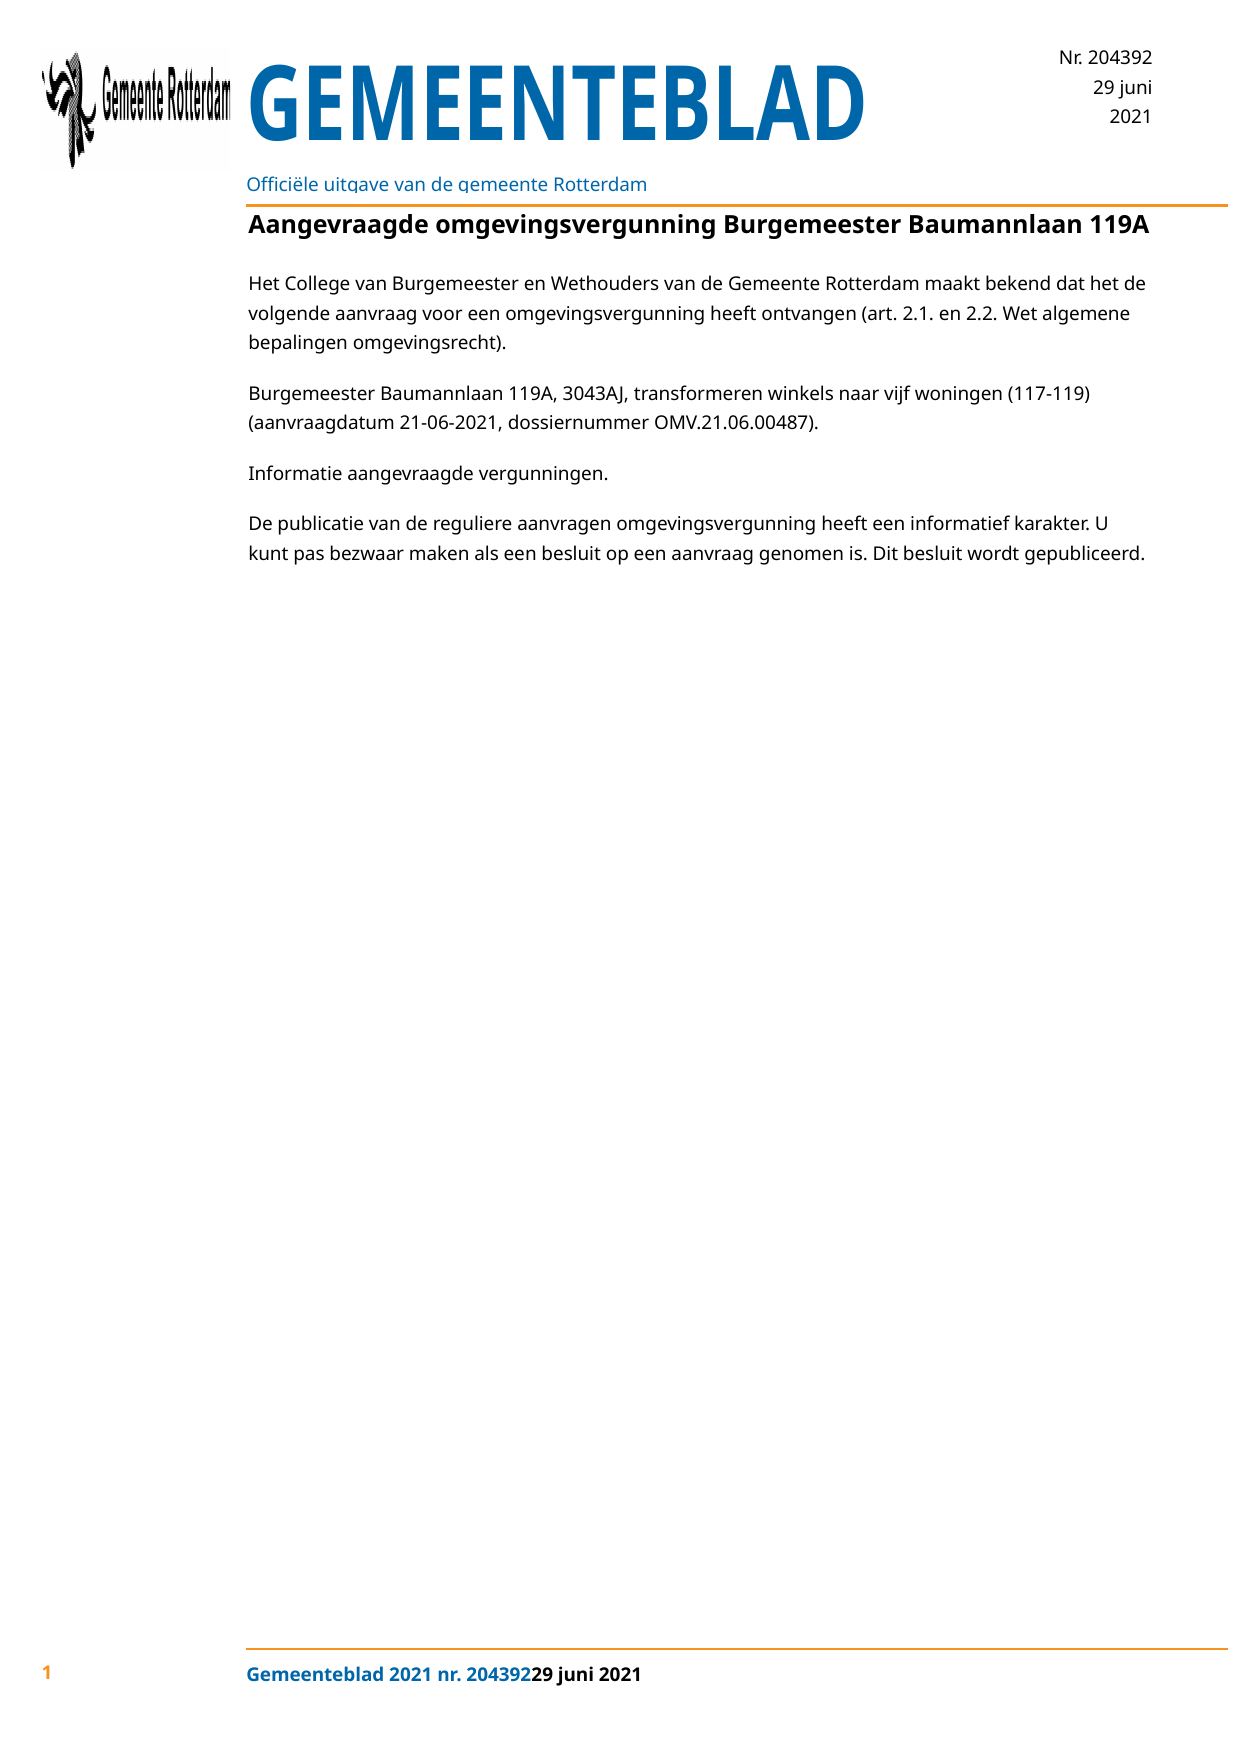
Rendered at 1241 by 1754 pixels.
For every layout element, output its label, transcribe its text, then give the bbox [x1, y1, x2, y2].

text Burgemeester Baumannlaan 119A, 3043AJ, transformeren winkels naar vijf woningen (117-119) (aanvraagdatum 21-06-2021, dossiernummer OMV.21.06.00487). [248, 380, 1152, 435]
text Het College van Burgemeester en Wethouders van de Gemeente Rotterdam maakt bekend dat het de volgende aanvraag voor een omgevingsvergunning heeft ontvangen (art. 2.1. en 2.2. Wet algemene bepalingen omgevingsrecht). [248, 270, 1152, 355]
text De publicatie van de reguliere aanvragen omgevingsvergunning heeft een informatief karakter. U kunt pas bezwaar maken als een besluit op een aanvraag genomen is. Dit besluit wordt gepubliceerd. [248, 510, 1152, 566]
text Informatie aangevraagde vergunningen. [248, 460, 1152, 486]
text Aangevraagde omgevingsvergunning Burgemeester Baumannlaan 119A [248, 207, 1152, 241]
picture [41, 47, 231, 172]
